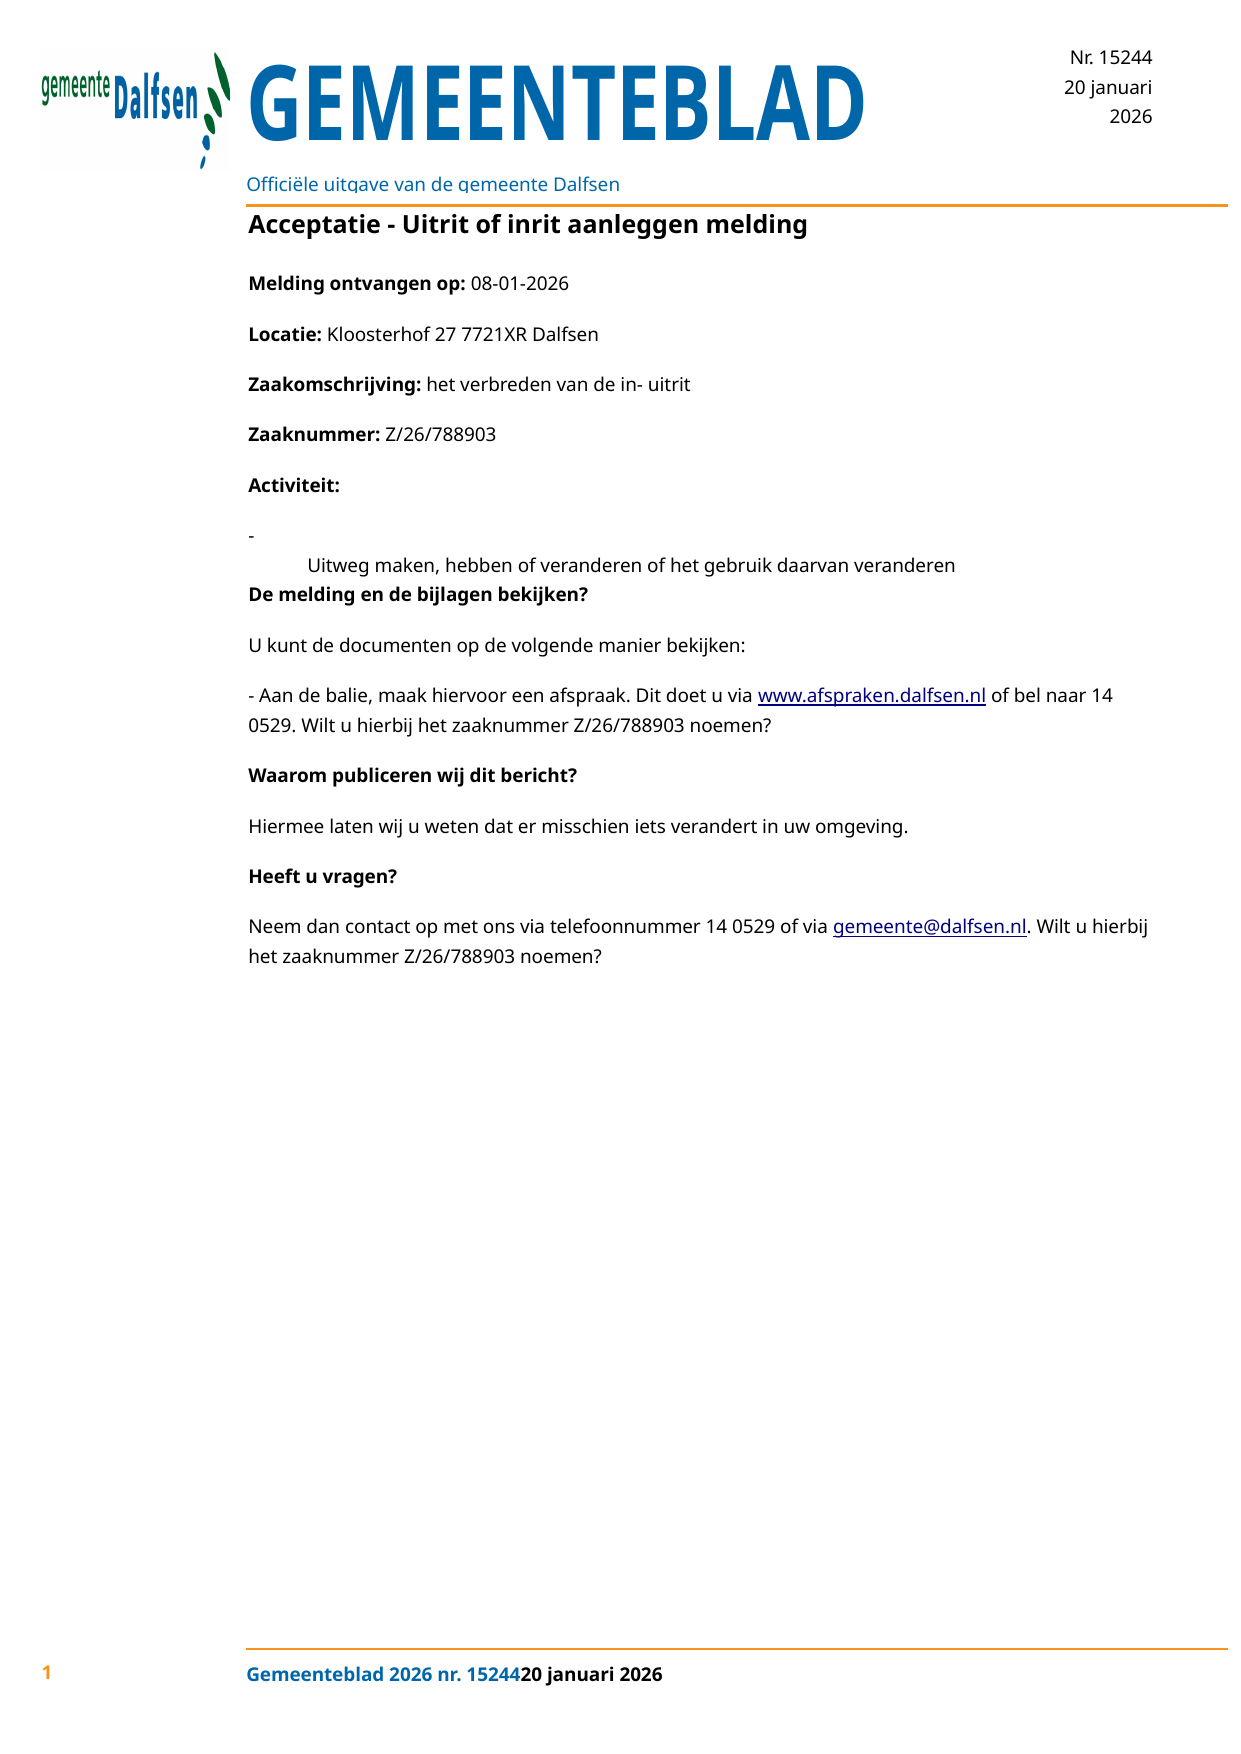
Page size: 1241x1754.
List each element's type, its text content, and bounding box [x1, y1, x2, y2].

text Zaakomschrijving: het verbreden van de in- uitrit [248, 371, 1152, 397]
text Neem dan contact op met ons via telefoonnummer 14 0529 of via gemeente@dalfsen.nl. Wilt u hierbij het zaaknummer Z/26/788903 noemen? [248, 914, 1152, 969]
text De melding en de bijlagen bekijken? [248, 582, 1152, 607]
text Acceptatie - Uitrit of inrit aanleggen melding [248, 207, 1152, 241]
picture [41, 47, 231, 172]
text U kunt de documenten op de volgende manier bekijken: [248, 632, 1152, 658]
text Activiteit: [248, 472, 1152, 498]
text - Aan de balie, maak hiervoor een afspraak. Dit doet u via www.afspraken.dalfsen.nl of bel naar 14 0529. Wilt u hierbij het zaaknummer Z/26/788903 noemen? [248, 682, 1152, 738]
text Heeft u vragen? [248, 863, 1152, 889]
text Locatie: Kloosterhof 27 7721XR Dalfsen [248, 321, 1152, 346]
text Melding ontvangen op: 08-01-2026 [248, 270, 1152, 296]
text Zaaknummer: Z/26/788903 [248, 422, 1152, 447]
list Uitweg maken, hebben of veranderen of het gebruik daarvan veranderen [248, 552, 1152, 578]
text Waarom publiceren wij dit bericht? [248, 762, 1152, 788]
text Hiermee laten wij u weten dat er misschien iets verandert in uw omgeving. [248, 813, 1152, 838]
